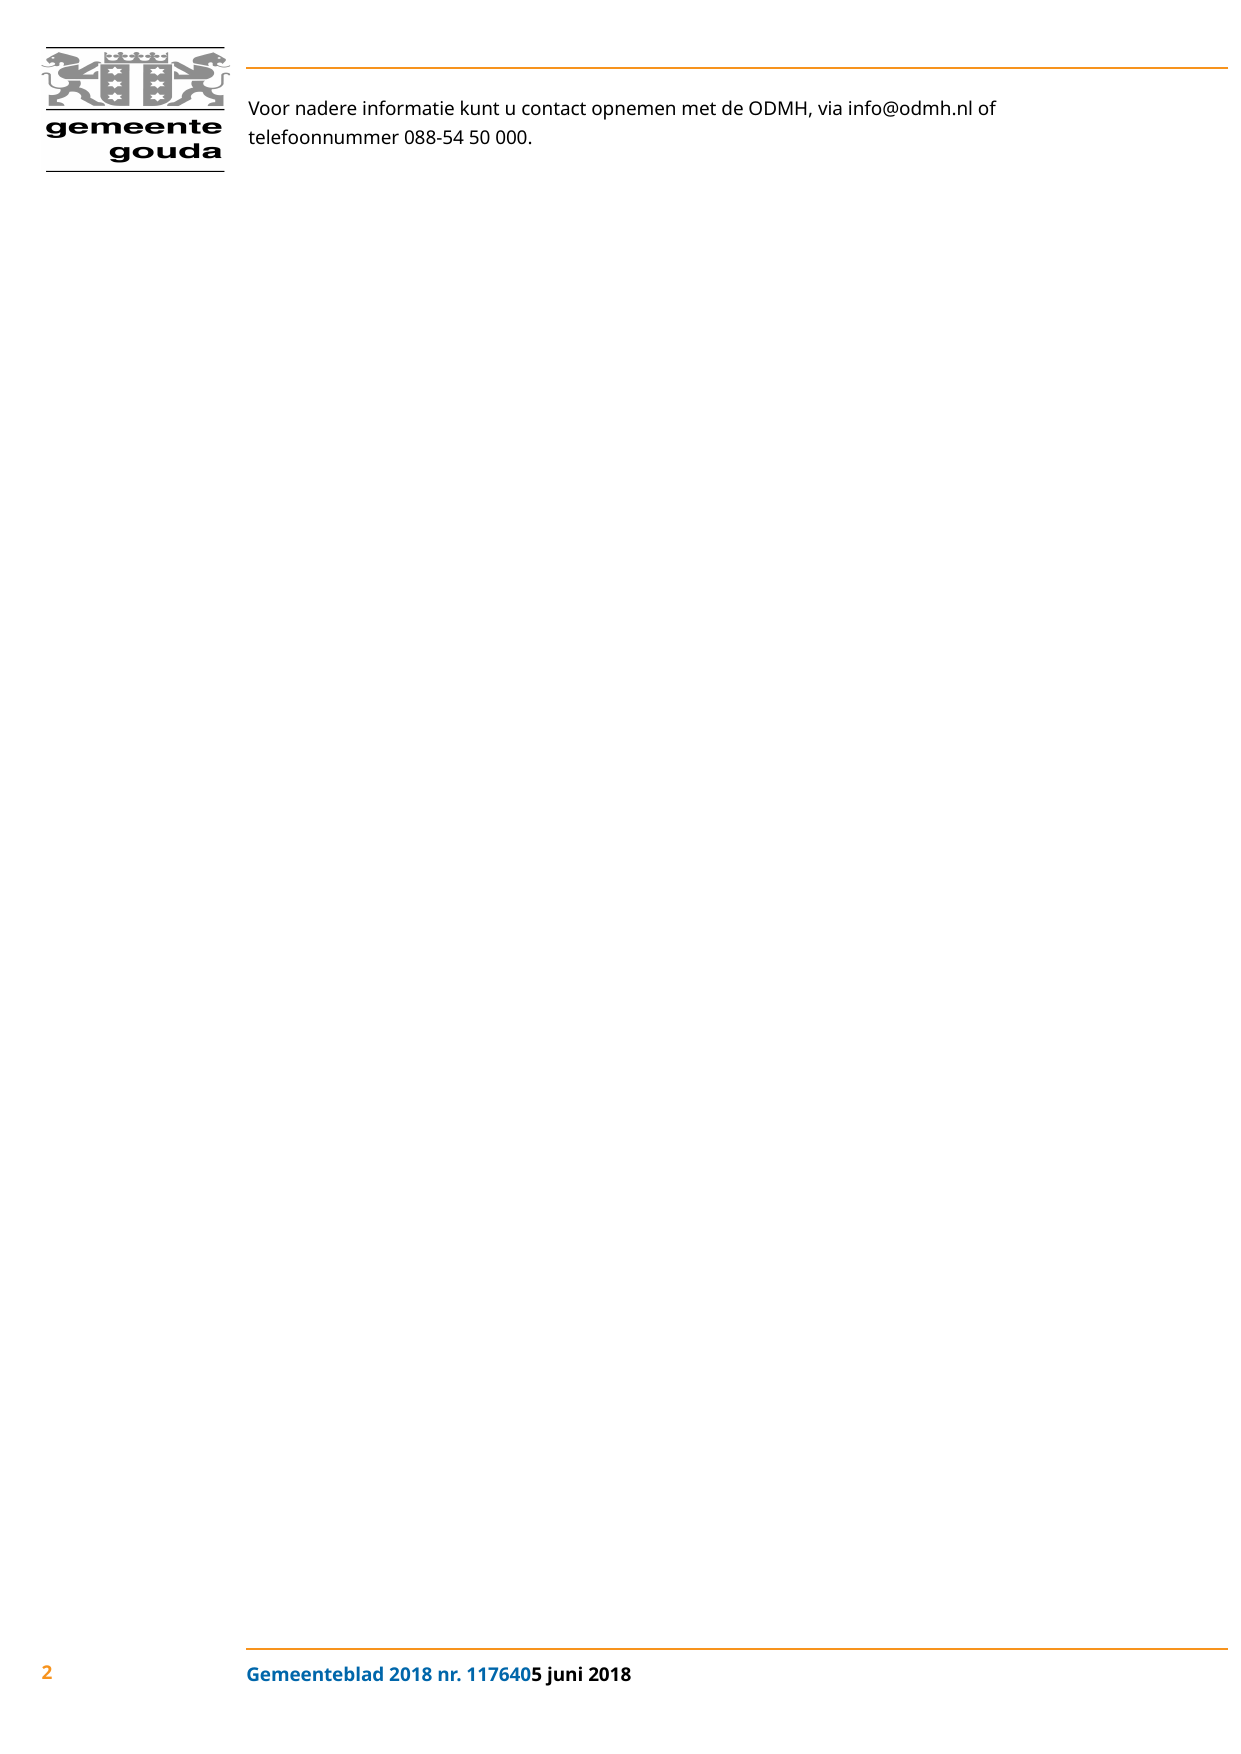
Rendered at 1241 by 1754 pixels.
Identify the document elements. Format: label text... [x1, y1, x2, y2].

text Voor nadere informatie kunt u contact opnemen met de ODMH, via info@odmh.nl of telefoonnummer 088-54 50 000. [248, 95, 1152, 150]
picture [41, 47, 231, 172]
